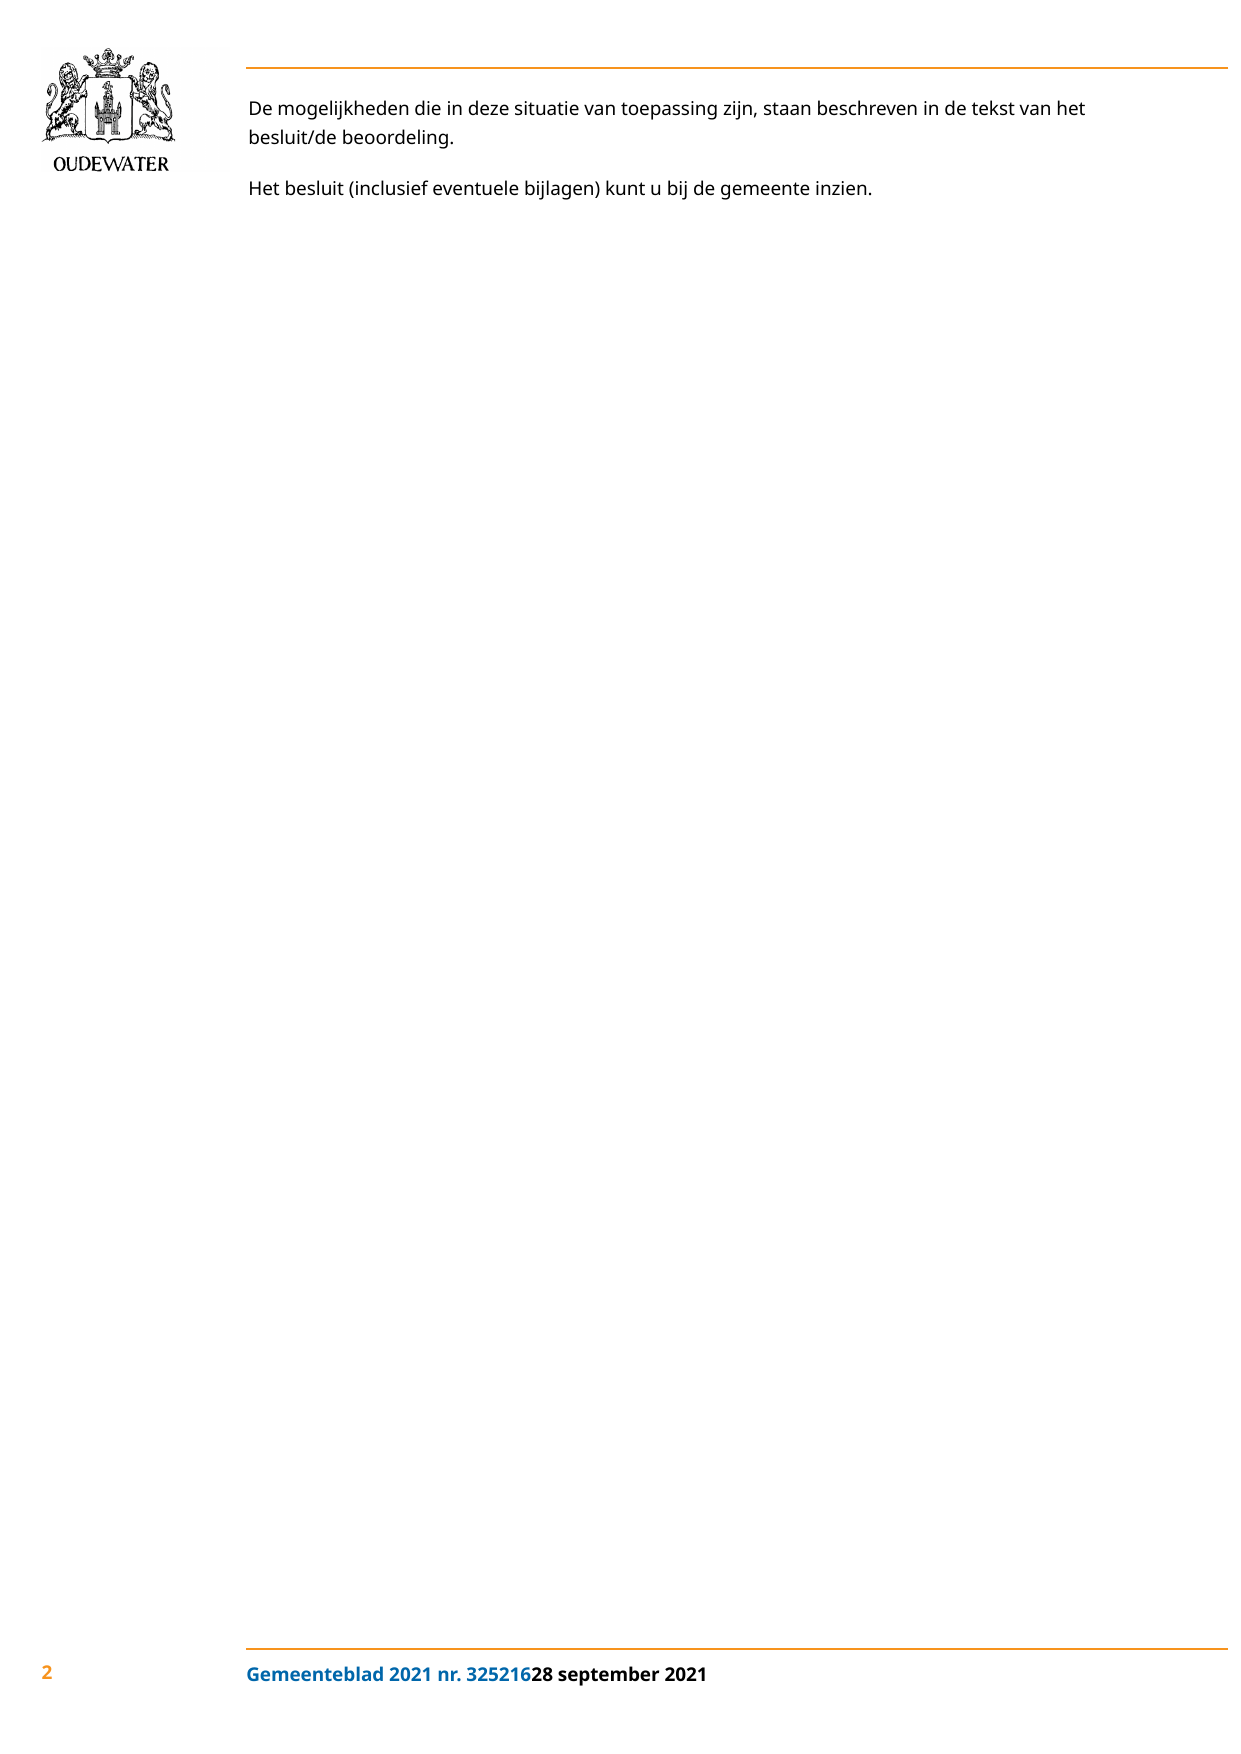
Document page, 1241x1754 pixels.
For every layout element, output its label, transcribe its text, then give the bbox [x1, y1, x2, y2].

text Het besluit (inclusief eventuele bijlagen) kunt u bij de gemeente inzien. [248, 175, 1152, 201]
text De mogelijkheden die in deze situatie van toepassing zijn, staan beschreven in de tekst van het besluit/de beoordeling. [248, 95, 1152, 150]
picture [41, 47, 231, 172]
